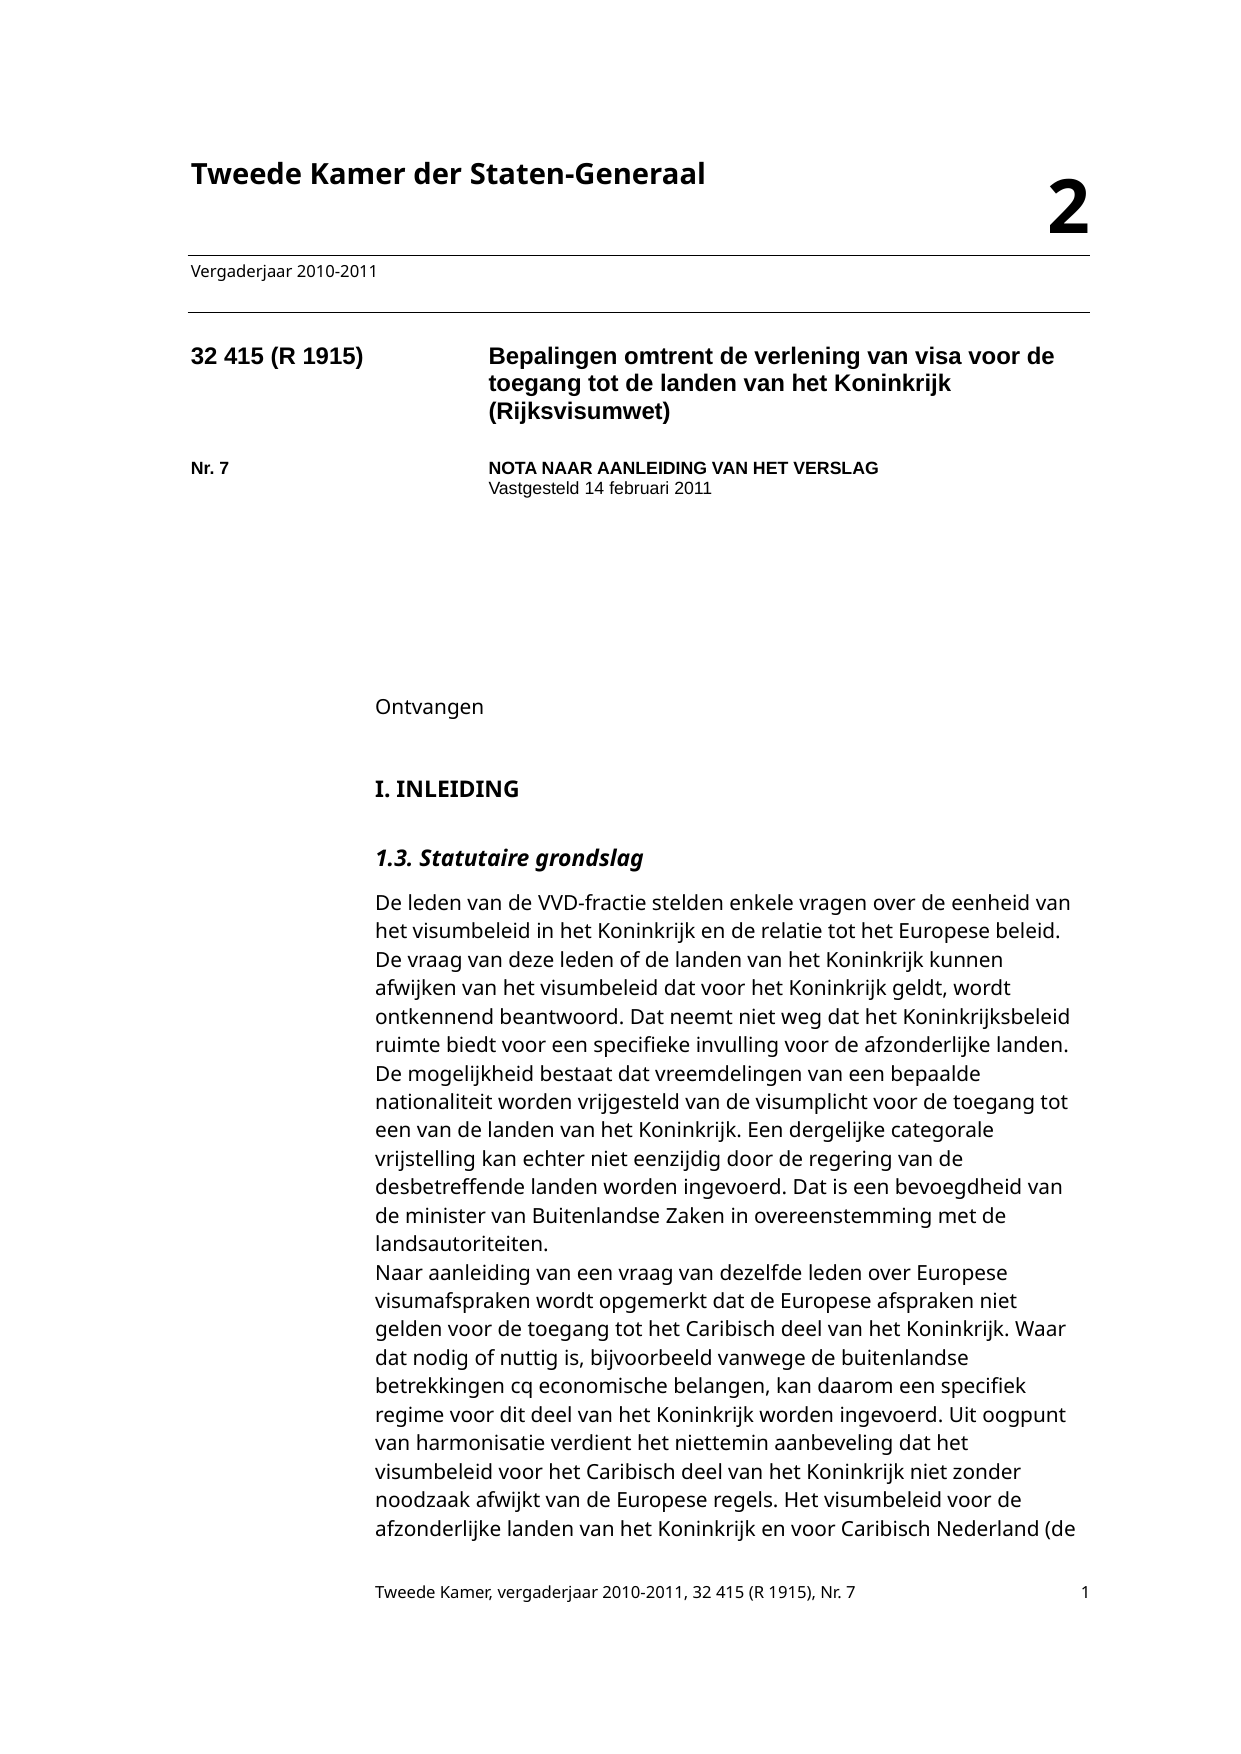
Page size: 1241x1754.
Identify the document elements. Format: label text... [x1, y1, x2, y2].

table_cell [485, 256, 1090, 312]
table_cell Bepalingen omtrent de verlening van visa voor de toegang tot de landen van het Koninkrijk (Rijksvisumwet) [485, 339, 1090, 454]
table_cell 32 415 (R 1915) [188, 339, 485, 454]
table_cell NOTA NAAR AANLEIDING VAN HET VERSLAG Vastgesteld 14 februari 2011 [485, 455, 1090, 573]
subtitle I. INLEIDING [375, 773, 1090, 804]
text De vraag van deze leden of de landen van het Koninkrijk kunnen afwijken van het visumbeleid dat voor het Koninkrijk geldt, wordt ontkennend beantwoord. Dat neemt niet weg dat het Koninkrijksbeleid ruimte biedt voor een specifieke invulling voor de afzonderlijke landen. De mogelijkheid bestaat dat vreemdelingen van een bepaalde nationaliteit worden vrijgesteld van de visumplicht voor de toegang tot een van de landen van het Koninkrijk. Een dergelijke categorale vrijstelling kan echter niet eenzijdig door de regering van de desbetreffende landen worden ingevoerd. Dat is een bevoegdheid van de minister van Buitenlandse Zaken in overeenstemming met de landsautoriteiten. [375, 945, 1090, 1258]
table_header 2 [910, 150, 1090, 255]
table_cell [485, 313, 1090, 339]
table_cell Vergaderjaar 2010-2011 [188, 256, 485, 312]
text De leden van de VVD-fractie stelden enkele vragen over de eenheid van het visumbeleid in het Koninkrijk en de relatie tot het Europese beleid. [375, 888, 1090, 945]
subtitle 1.3. Statutaire grondslag [375, 842, 1090, 873]
text Naar aanleiding van een vraag van dezelfde leden over Europese visumafspraken wordt opgemerkt dat de Europese afspraken niet gelden voor de toegang tot het Caribisch deel van het Koninkrijk. Waar dat nodig of nuttig is, bijvoorbeeld vanwege de buitenlandse betrekkingen cq economische belangen, kan daarom een specifiek regime voor dit deel van het Koninkrijk worden ingevoerd. Uit oogpunt van harmonisatie verdient het niettemin aanbeveling dat het visumbeleid voor het Caribisch deel van het Koninkrijk niet zonder noodzaak afwijkt van de Europese regels. Het visumbeleid voor de afzonderlijke landen van het Koninkrijk en voor Caribisch Nederland (de [375, 1258, 1090, 1542]
table_header Tweede Kamer der Staten-Generaal [188, 150, 909, 255]
table_cell [188, 313, 485, 339]
text Ontvangen [375, 692, 1090, 721]
table_cell Nr. 7 [188, 455, 485, 573]
